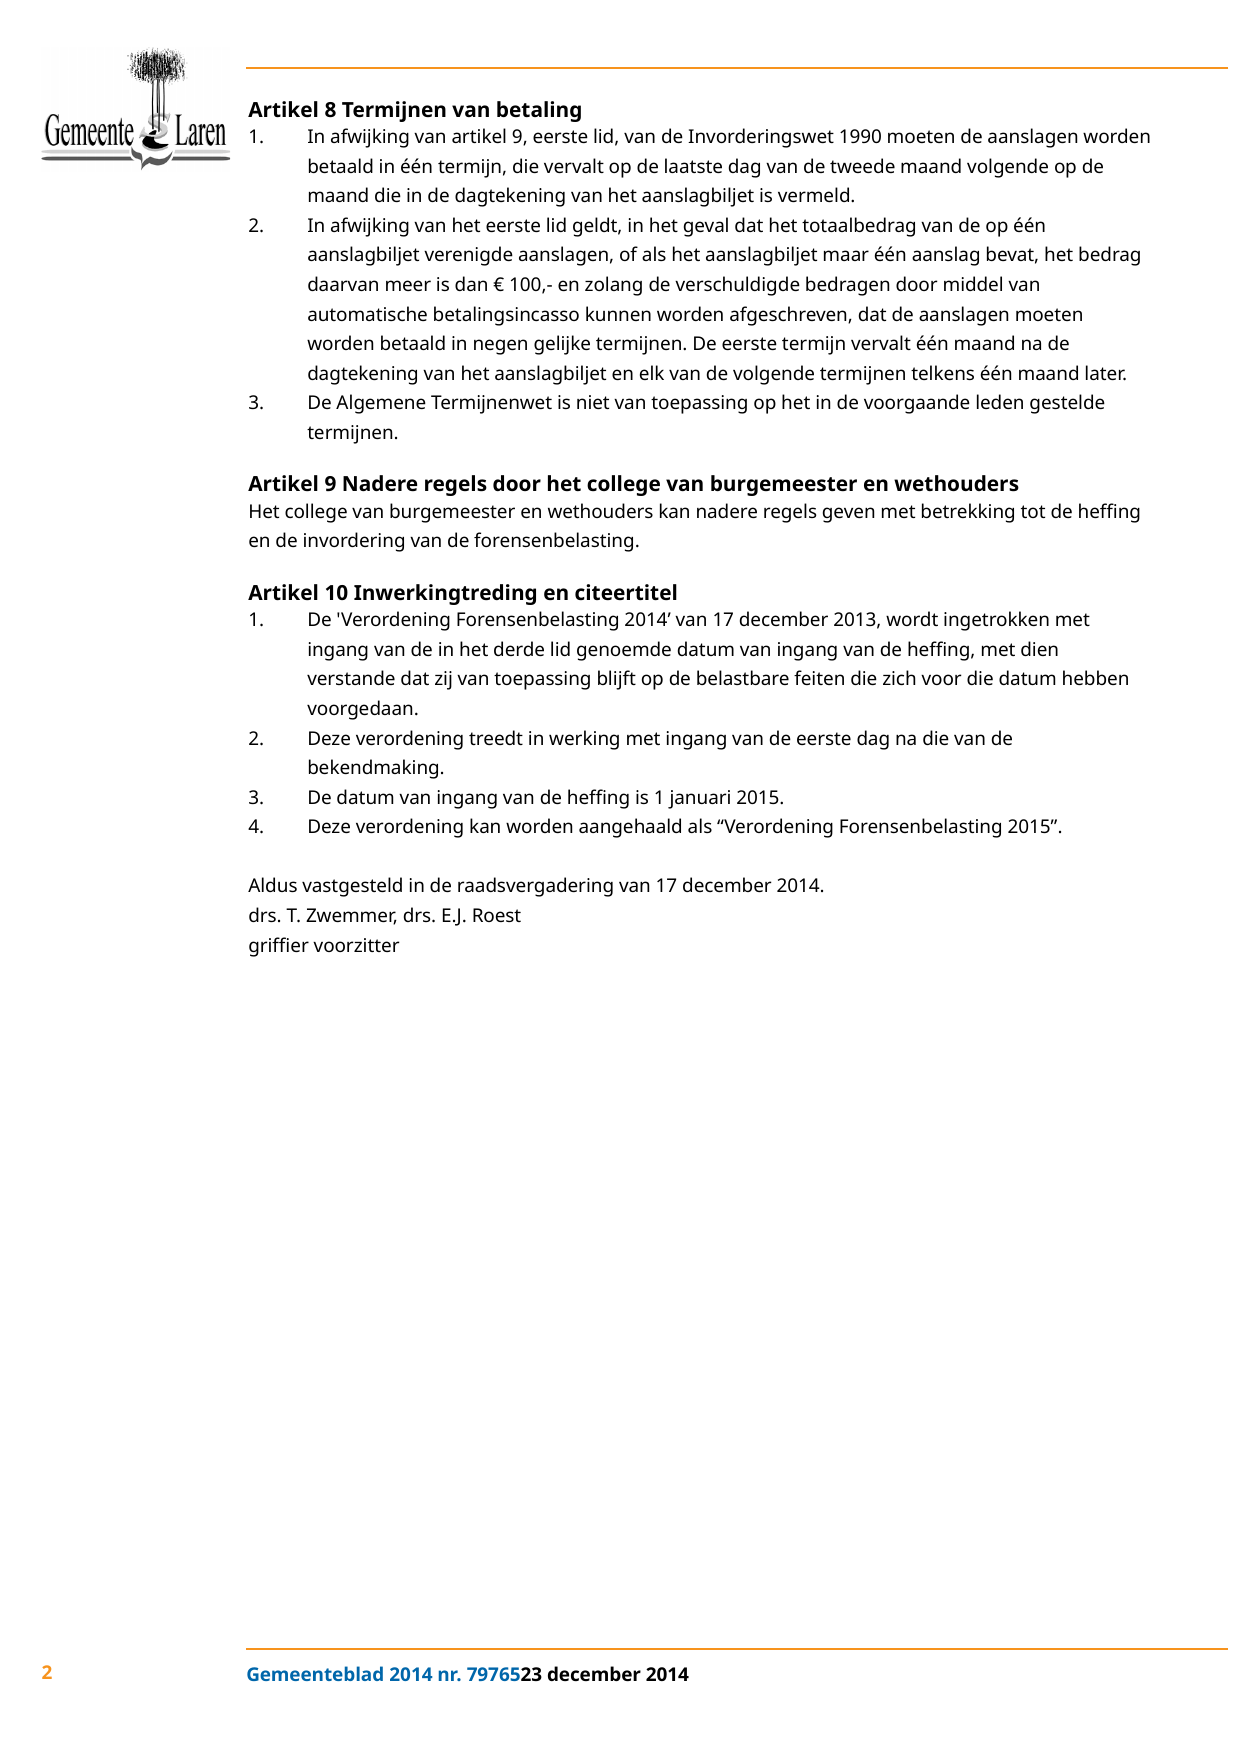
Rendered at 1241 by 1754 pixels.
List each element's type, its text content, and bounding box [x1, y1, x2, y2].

text Het college van burgemeester en wethouders kan nadere regels geven met betrekking tot de heffing en de invordering van de forensenbelasting. [248, 498, 1152, 553]
picture [41, 47, 231, 172]
list De Algemene Termijnenwet is niet van toepassing op het in de voorgaande leden gestelde termijnen. [248, 389, 1152, 445]
text drs. T. Zwemmer, drs. E.J. Roest [248, 902, 1152, 928]
text Aldus vastgesteld in de raadsvergadering van 17 december 2014. [248, 873, 1152, 898]
text Artikel 8 Termijnen van betaling [248, 95, 1152, 123]
list In afwijking van artikel 9, eerste lid, van de Invorderingswet 1990 moeten de aanslagen worden betaald in één termijn, die vervalt op de laatste dag van de tweede maand volgende op de maand die in de dagtekening van het aanslagbiljet is vermeld. [248, 123, 1152, 208]
list De 'Verordening Forensenbelasting 2014’ van 17 december 2013, wordt ingetrokken met ingang van de in het derde lid genoemde datum van ingang van de heffing, met dien verstande dat zij van toepassing blijft op de belastbare feiten die zich voor die datum hebben voorgedaan. [248, 606, 1152, 721]
list De datum van ingang van de heffing is 1 januari 2015. [248, 784, 1152, 809]
text Artikel 10 Inwerkingtreding en citeertitel [248, 578, 1152, 606]
list In afwijking van het eerste lid geldt, in het geval dat het totaalbedrag van de op één aanslagbiljet verenigde aanslagen, of als het aanslagbiljet maar één aanslag bevat, het bedrag daarvan meer is dan € 100,- en zolang de verschuldigde bedragen door middel van automatische betalingsincasso kunnen worden afgeschreven, dat de aanslagen moeten worden betaald in negen gelijke termijnen. De eerste termijn vervalt één maand na de dagtekening van het aanslagbiljet en elk van de volgende termijnen telkens één maand later. [248, 212, 1152, 386]
list Deze verordening treedt in werking met ingang van de eerste dag na die van de bekendmaking. [248, 725, 1152, 780]
text griffier voorzitter [248, 932, 1152, 957]
text Artikel 9 Nadere regels door het college van burgemeester en wethouders [248, 469, 1152, 498]
list Deze verordening kan worden aangehaald als “Verordening Forensenbelasting 2015”. [248, 813, 1152, 839]
